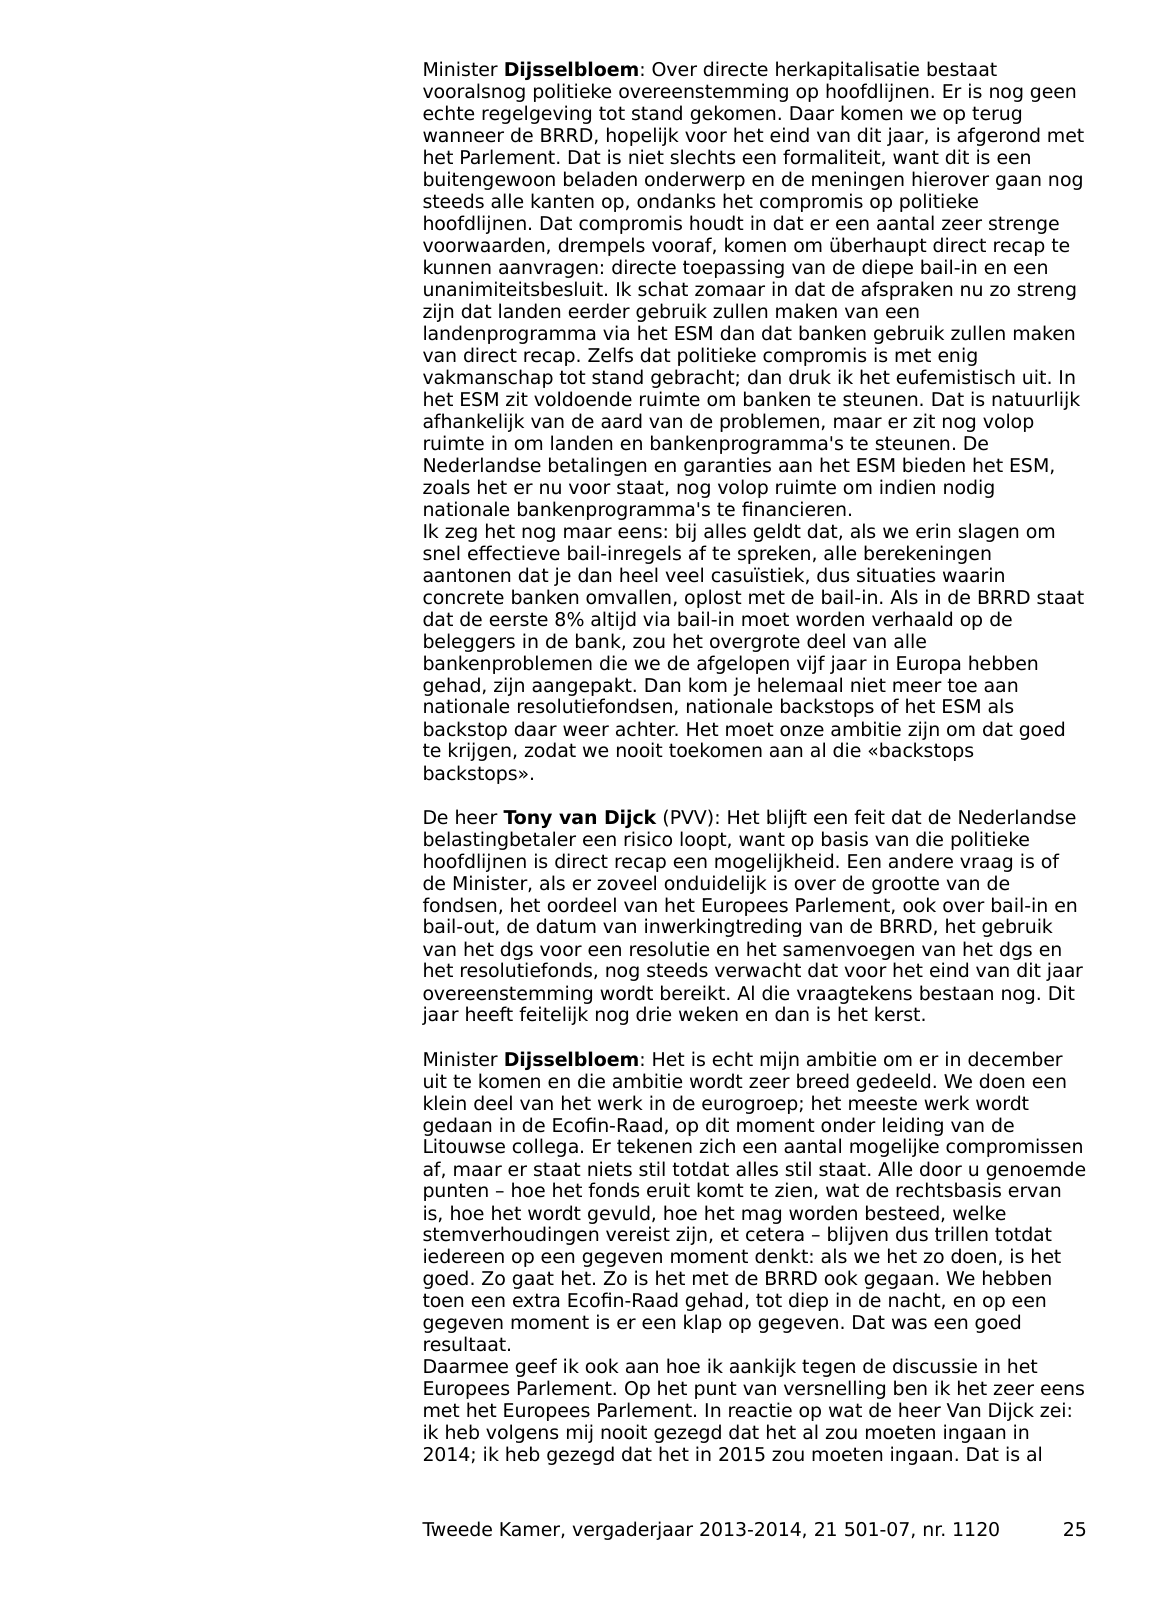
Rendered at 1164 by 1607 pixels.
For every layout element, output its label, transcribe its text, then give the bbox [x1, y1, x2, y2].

text Daarmee geef ik ook aan hoe ik aankijk tegen de discussie in het Europees Parlement. Op het punt van versnelling ben ik het zeer eens met het Europees Parlement. In reactie op wat de heer Van Dijck zei: ik heb volgens mij nooit gezegd dat het al zou moeten ingaan in 2014; ik heb gezegd dat het in 2015 zou moeten ingaan. Dat is al [422, 1356, 1087, 1466]
text Minister Dijsselbloem: Het is echt mijn ambitie om er in december uit te komen en die ambitie wordt zeer breed gedeeld. We doen een klein deel van het werk in de eurogroep; het meeste werk wordt gedaan in de Ecofin-Raad, op dit moment onder leiding van de Litouwse collega. Er tekenen zich een aantal mogelijke compromissen af, maar er staat niets stil totdat alles stil staat. Alle door u genoemde punten – hoe het fonds eruit komt te zien, wat de rechtsbasis ervan is, hoe het wordt gevuld, hoe het mag worden besteed, welke stemverhoudingen vereist zijn, et cetera – blijven dus trillen totdat iedereen op een gegeven moment denkt: als we het zo doen, is het goed. Zo gaat het. Zo is het met de BRRD ook gegaan. We hebben toen een extra Ecofin-Raad gehad, tot diep in de nacht, en op een gegeven moment is er een klap op gegeven. Dat was een goed resultaat. [422, 1048, 1087, 1356]
text Ik zeg het nog maar eens: bij alles geldt dat, als we erin slagen om snel effectieve bail-inregels af te spreken, alle berekeningen aantonen dat je dan heel veel casuïstiek, dus situaties waarin concrete banken omvallen, oplost met de bail-in. Als in de BRRD staat dat de eerste 8% altijd via bail-in moet worden verhaald op de beleggers in de bank, zou het overgrote deel van alle bankenproblemen die we de afgelopen vijf jaar in Europa hebben gehad, zijn aangepakt. Dan kom je helemaal niet meer toe aan nationale resolutiefondsen, nationale backstops of het ESM als backstop daar weer achter. Het moet onze ambitie zijn om dat goed te krijgen, zodat we nooit toekomen aan al die «backstops backstops». [422, 521, 1087, 784]
text De heer Tony van Dijck (PVV): Het blijft een feit dat de Nederlandse belastingbetaler een risico loopt, want op basis van die politieke hoofdlijnen is direct recap een mogelijkheid. Een andere vraag is of de Minister, als er zoveel onduidelijk is over de grootte van de fondsen, het oordeel van het Europees Parlement, ook over bail-in en bail-out, de datum van inwerkingtreding van de BRRD, het gebruik van het dgs voor een resolutie en het samenvoegen van het dgs en het resolutiefonds, nog steeds verwacht dat voor het eind van dit jaar overeenstemming wordt bereikt. Al die vraagtekens bestaan nog. Dit jaar heeft feitelijk nog drie weken en dan is het kerst. [422, 807, 1087, 1026]
text Minister Dijsselbloem: Over directe herkapitalisatie bestaat vooralsnog politieke overeenstemming op hoofdlijnen. Er is nog geen echte regelgeving tot stand gekomen. Daar komen we op terug wanneer de BRRD, hopelijk voor het eind van dit jaar, is afgerond met het Parlement. Dat is niet slechts een formaliteit, want dit is een buitengewoon beladen onderwerp en de meningen hierover gaan nog steeds alle kanten op, ondanks het compromis op politieke hoofdlijnen. Dat compromis houdt in dat er een aantal zeer strenge voorwaarden, drempels vooraf, komen om überhaupt direct recap te kunnen aanvragen: directe toepassing van de diepe bail-in en een unanimiteitsbesluit. Ik schat zomaar in dat de afspraken nu zo streng zijn dat landen eerder gebruik zullen maken van een landenprogramma via het ESM dan dat banken gebruik zullen maken van direct recap. Zelfs dat politieke compromis is met enig vakmanschap tot stand gebracht; dan druk ik het eufemistisch uit. In het ESM zit voldoende ruimte om banken te steunen. Dat is natuurlijk afhankelijk van de aard van de problemen, maar er zit nog volop ruimte in om landen en bankenprogramma's te steunen. De Nederlandse betalingen en garanties aan het ESM bieden het ESM, zoals het er nu voor staat, nog volop ruimte om indien nodig nationale bankenprogramma's te financieren. [422, 59, 1087, 521]
